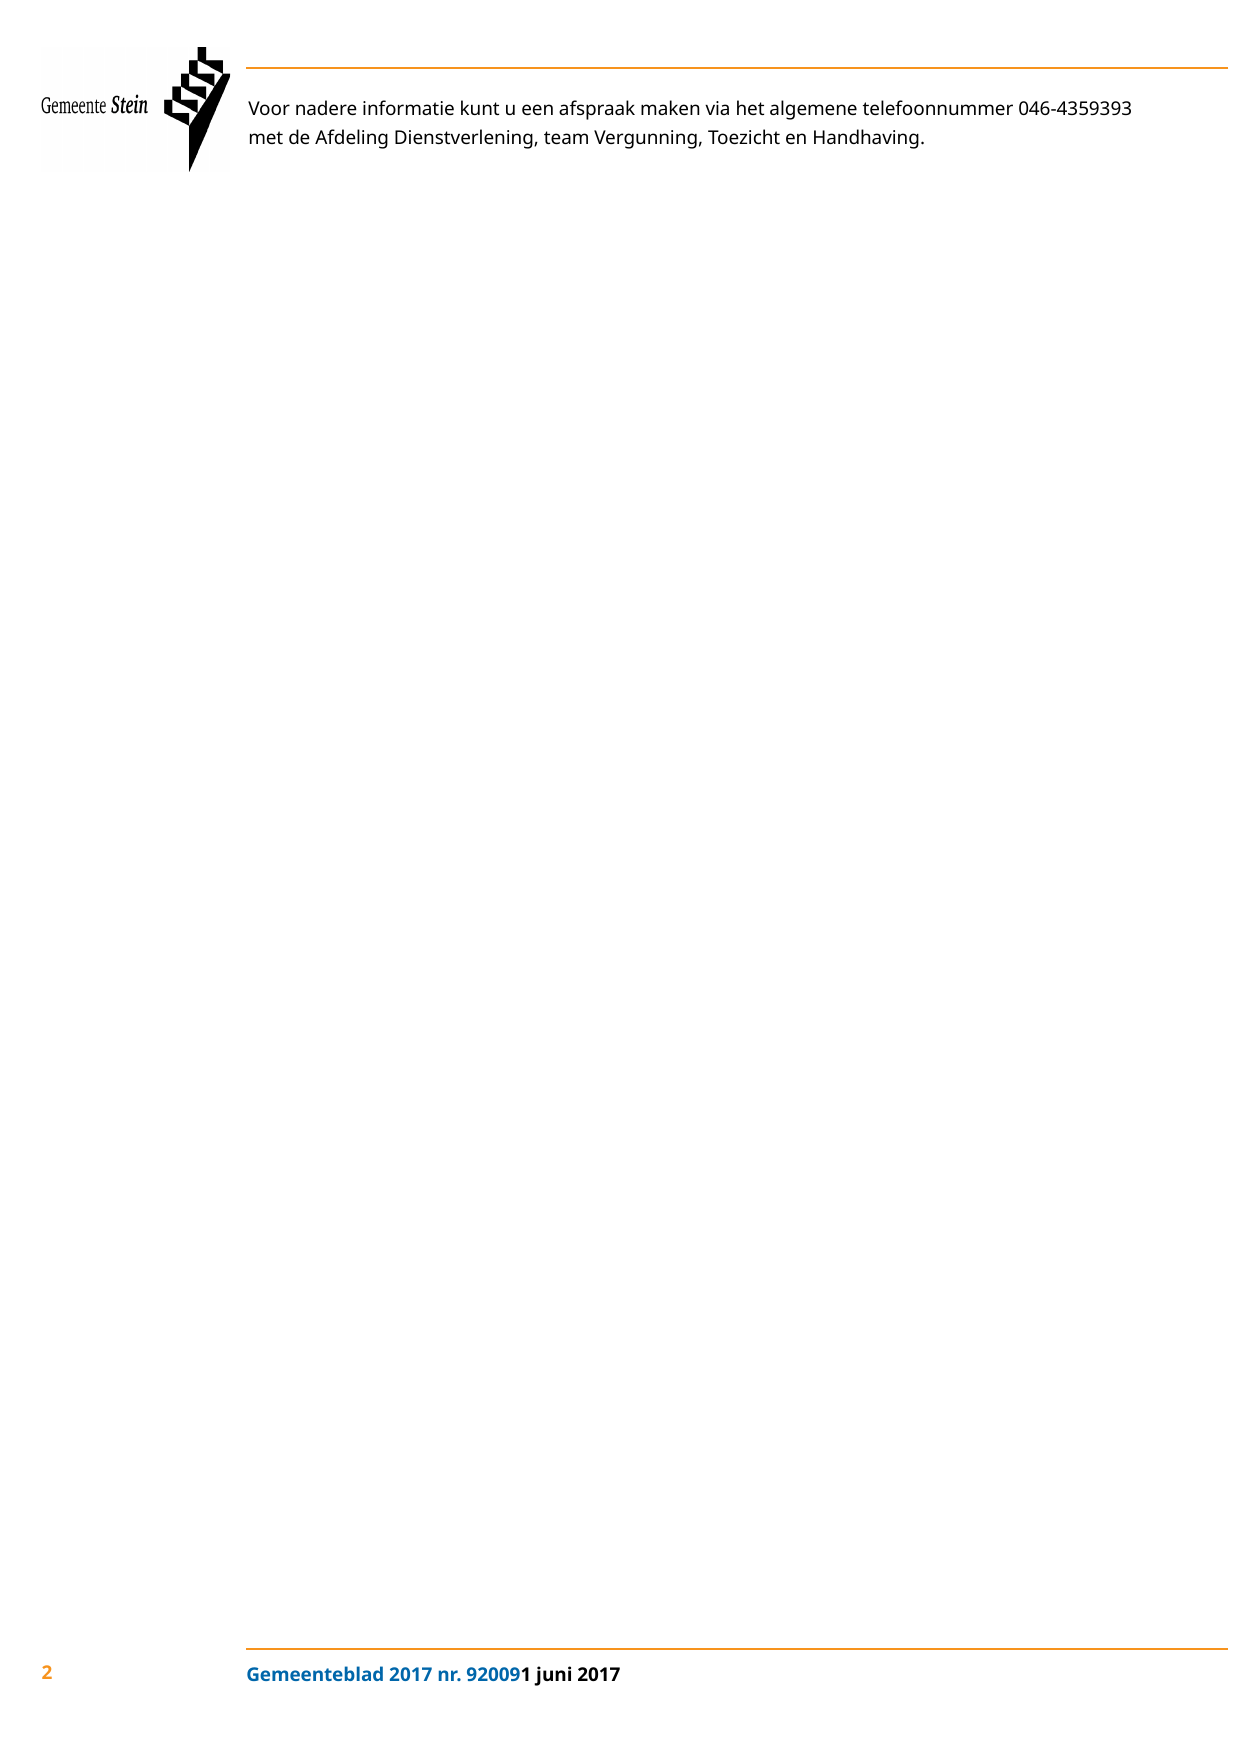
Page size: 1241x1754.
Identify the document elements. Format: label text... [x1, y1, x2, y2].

text Voor nadere informatie kunt u een afspraak maken via het algemene telefoonnummer 046-4359393 met de Afdeling Dienstverlening, team Vergunning, Toezicht en Handhaving. [248, 95, 1152, 150]
picture [41, 47, 231, 172]
